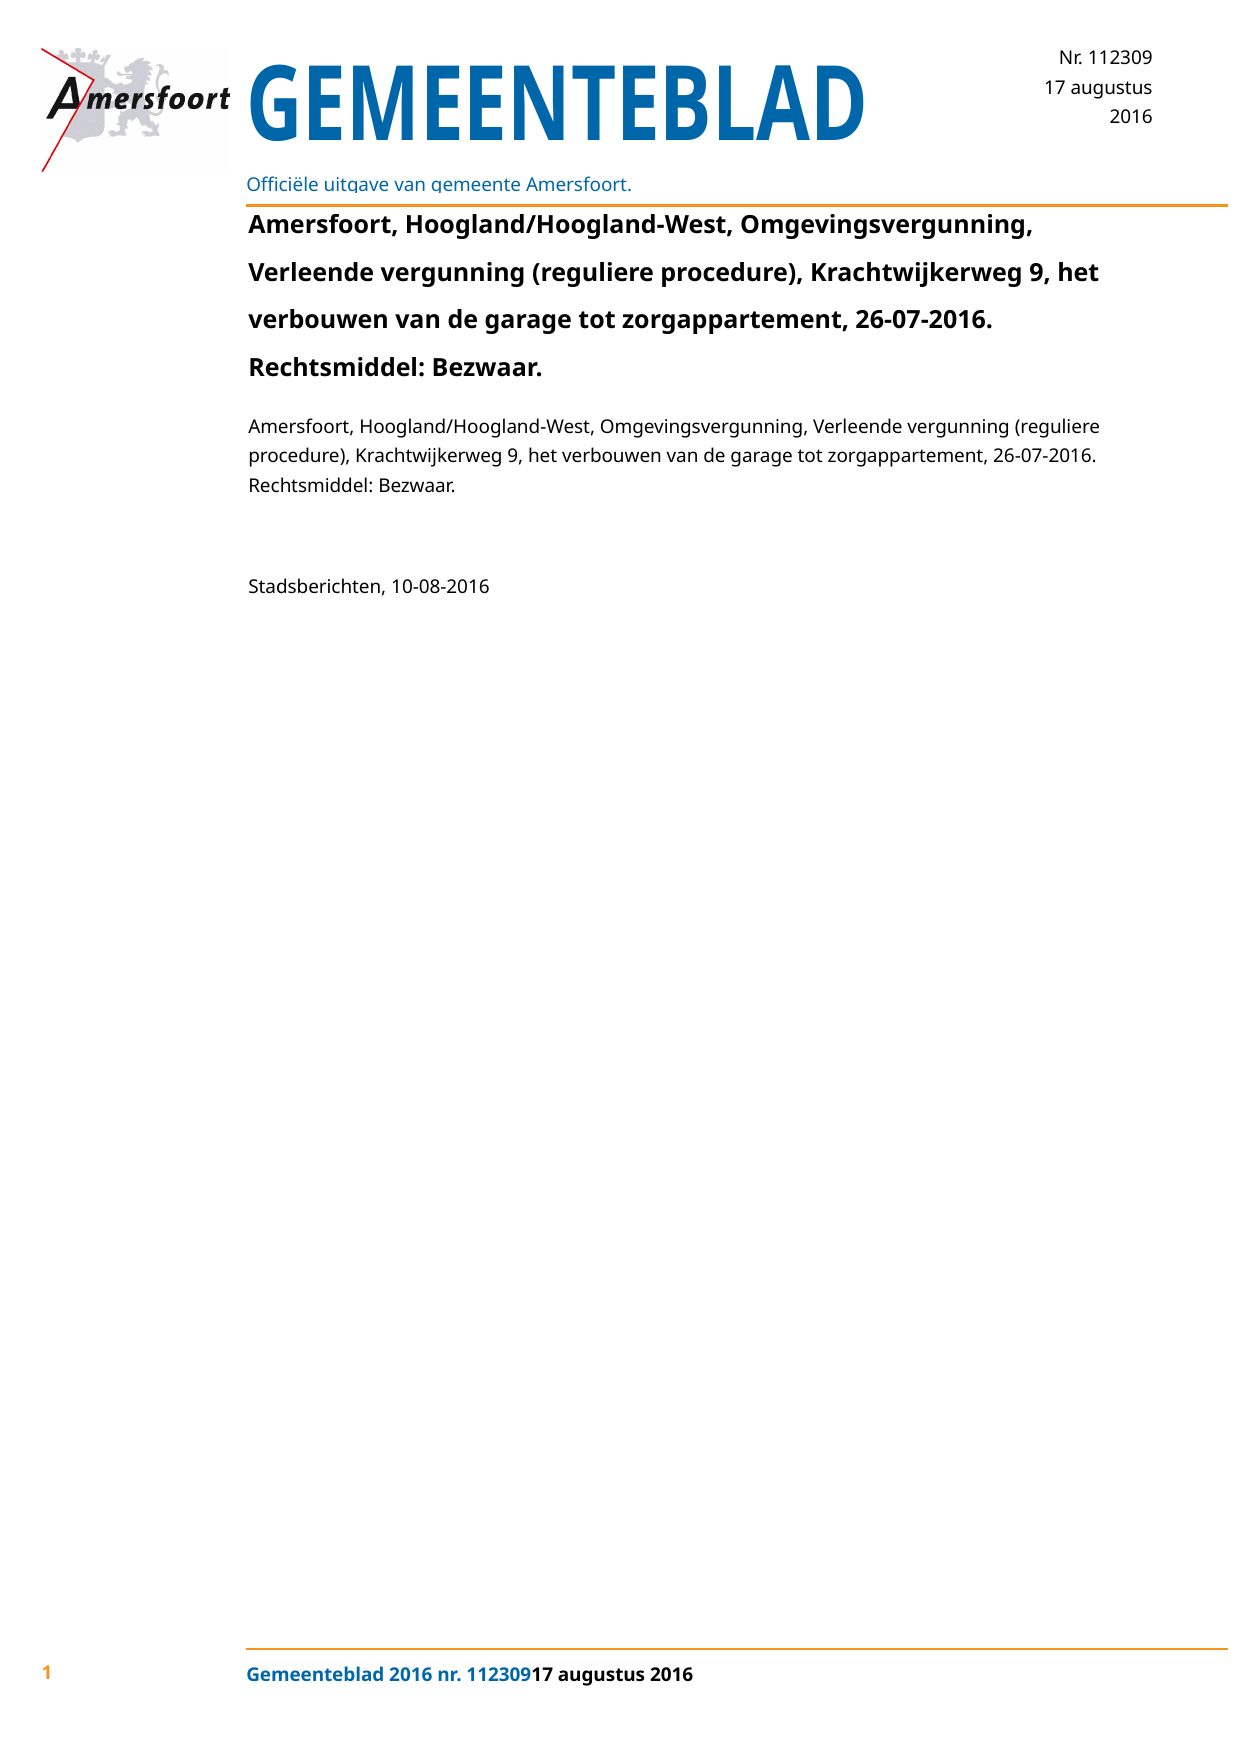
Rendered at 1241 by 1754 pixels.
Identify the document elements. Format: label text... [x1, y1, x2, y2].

text Stadsberichten, 10-08-2016 [248, 573, 1152, 599]
text Amersfoort, Hoogland/Hoogland-West, Omgevingsvergunning, Verleende vergunning (reguliere procedure), Krachtwijkerweg 9, het verbouwen van de garage tot zorgappartement, 26-07-2016. Rechtsmiddel: Bezwaar. [248, 413, 1152, 498]
text Amersfoort, Hoogland/Hoogland-West, Omgevingsvergunning, Verleende vergunning (reguliere procedure), Krachtwijkerweg 9, het verbouwen van de garage tot zorgappartement, 26-07-2016. Rechtsmiddel: Bezwaar. [248, 207, 1152, 384]
picture [41, 47, 231, 172]
